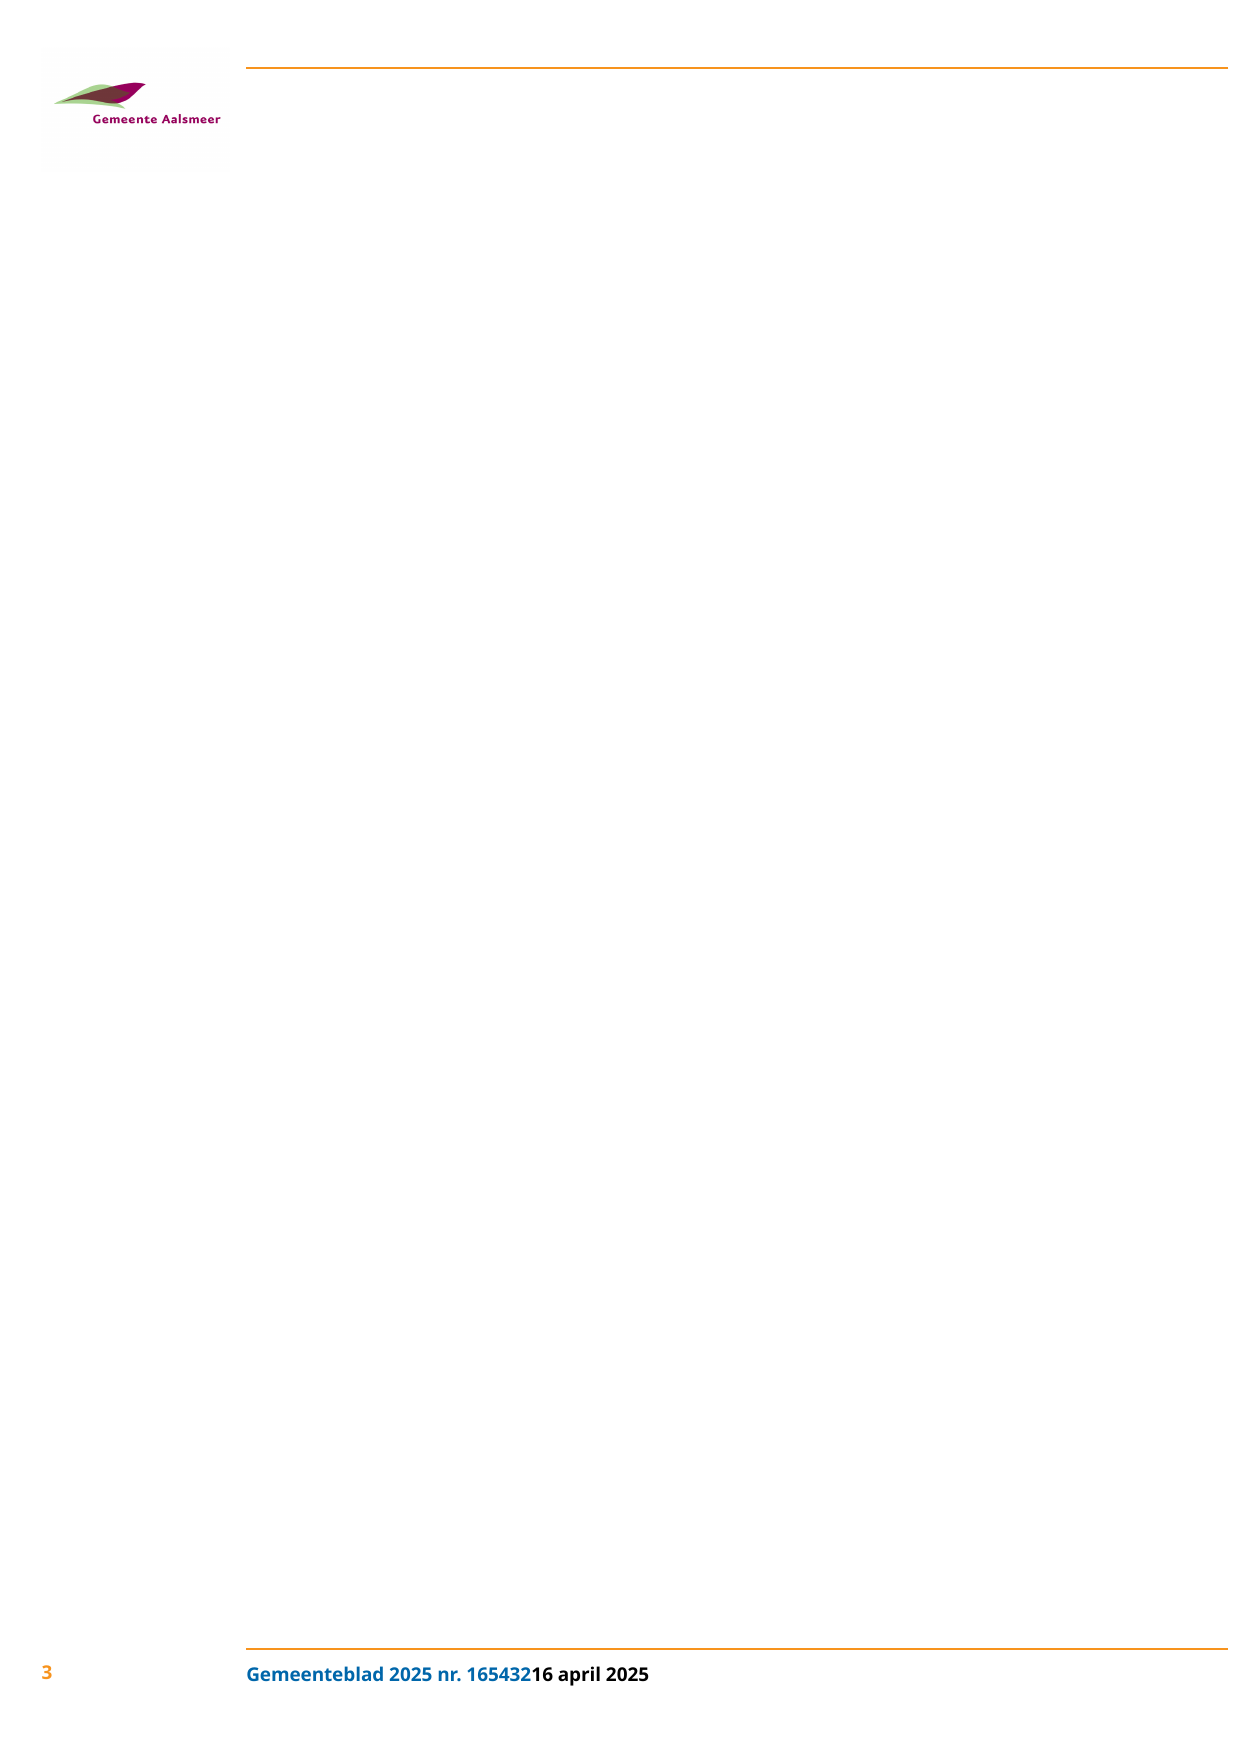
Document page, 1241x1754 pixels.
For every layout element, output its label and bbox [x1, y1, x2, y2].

picture [41, 47, 231, 172]
